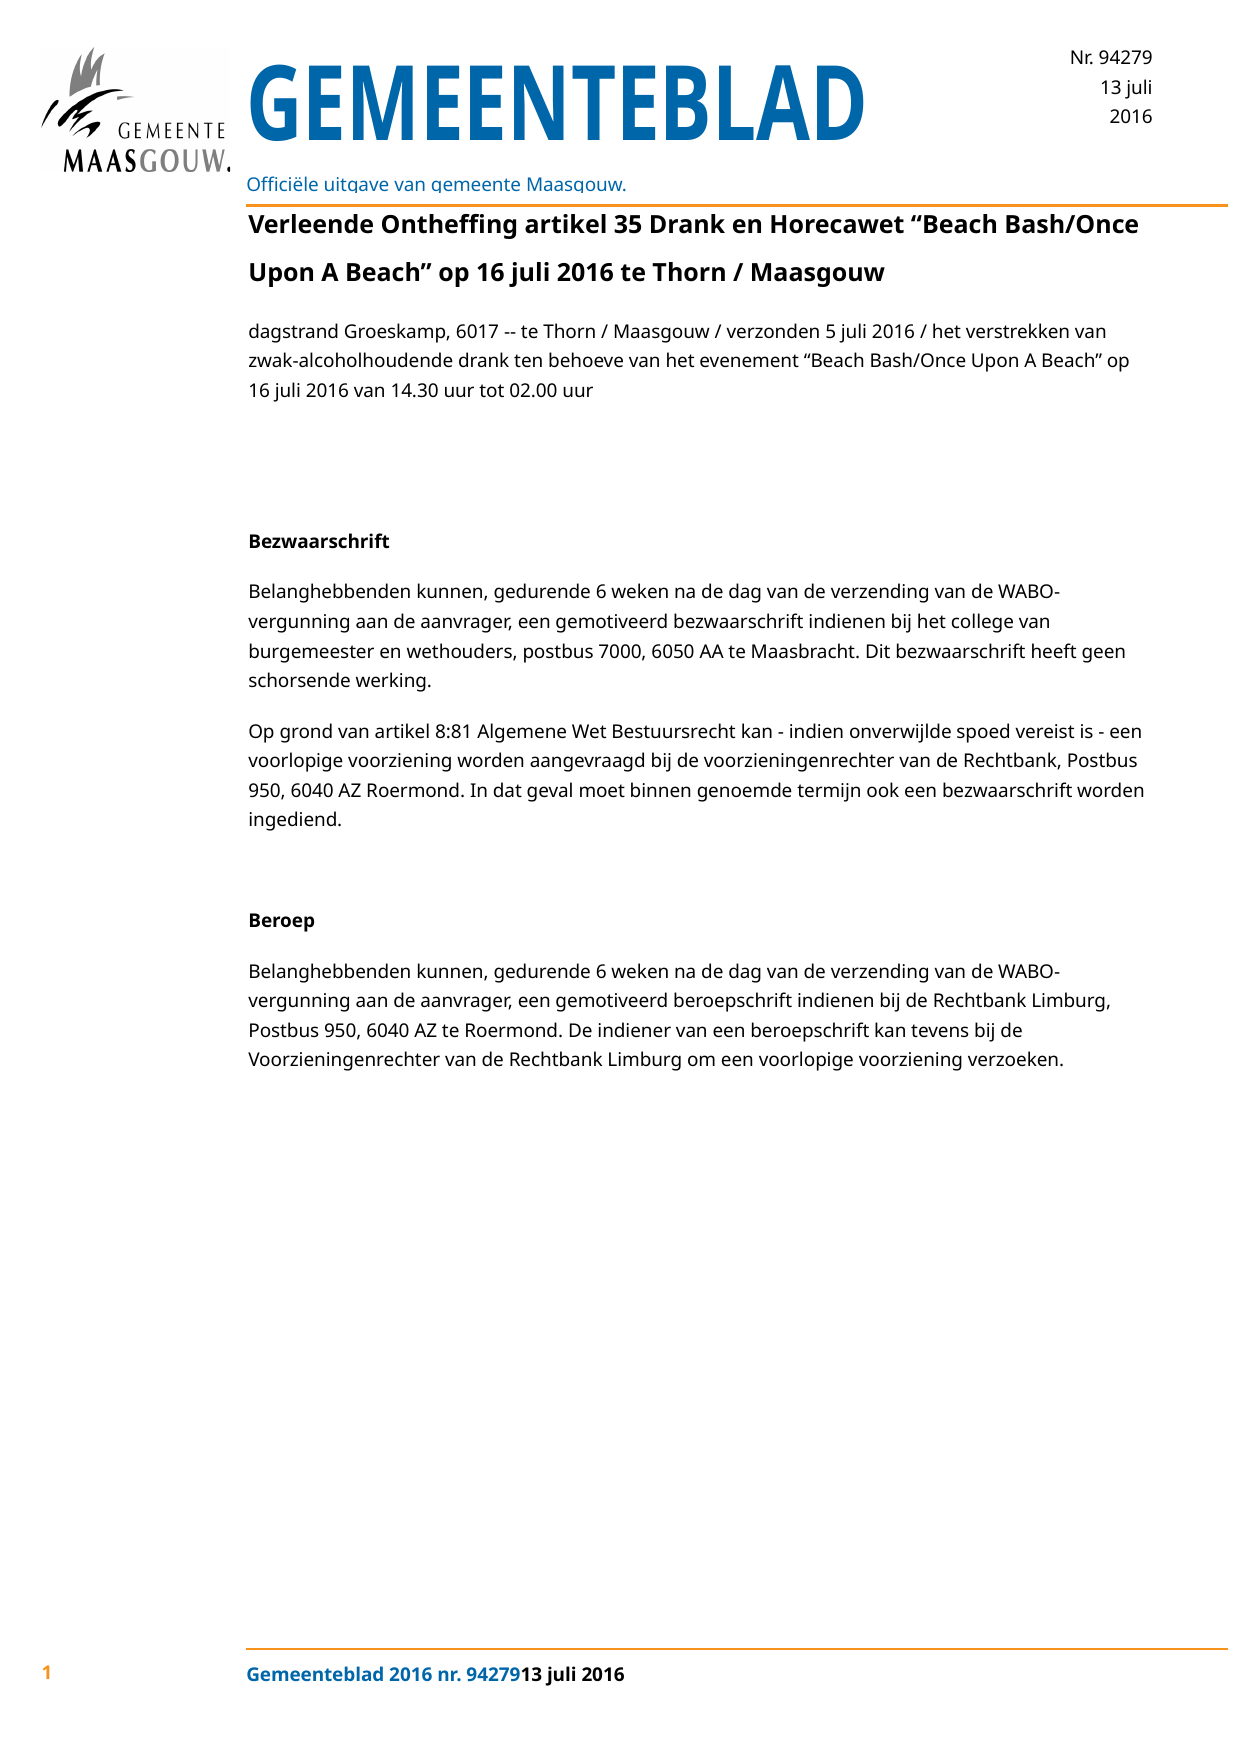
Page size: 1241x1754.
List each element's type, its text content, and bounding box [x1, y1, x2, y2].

text Belanghebbenden kunnen, gedurende 6 weken na de dag van de verzending van de WABO-vergunning aan de aanvrager, een gemotiveerd bezwaarschrift indienen bij het college van burgemeester en wethouders, postbus 7000, 6050 AA te Maasbracht. Dit bezwaarschrift heeft geen schorsende werking. [248, 579, 1152, 693]
text Verleende Ontheffing artikel 35 Drank en Horecawet “Beach Bash/Once Upon A Beach” op 16 juli 2016 te Thorn / Maasgouw [248, 207, 1152, 288]
text Op grond van artikel 8:81 Algemene Wet Bestuursrecht kan - indien onverwijlde spoed vereist is - een voorlopige voorziening worden aangevraagd bij de voorzieningenrechter van de Rechtbank, Postbus 950, 6040 AZ Roermond. In dat geval moet binnen genoemde termijn ook een bezwaarschrift worden ingediend. [248, 718, 1152, 832]
text Bezwaarschrift [248, 528, 1152, 554]
text dagstrand Groeskamp, 6017 -- te Thorn / Maasgouw / verzonden 5 juli 2016 / het verstrekken van zwak-alcoholhoudende drank ten behoeve van het evenement “Beach Bash/Once Upon A Beach” op 16 juli 2016 van 14.30 uur tot 02.00 uur [248, 318, 1152, 403]
picture [41, 47, 231, 172]
text Belanghebbenden kunnen, gedurende 6 weken na de dag van de verzending van de WABO-vergunning aan de aanvrager, een gemotiveerd beroepschrift indienen bij de Rechtbank Limburg, Postbus 950, 6040 AZ te Roermond. De indiener van een beroepschrift kan tevens bij de Voorzieningenrechter van de Rechtbank Limburg om een voorlopige voorziening verzoeken. [248, 958, 1152, 1072]
text Beroep [248, 907, 1152, 933]
